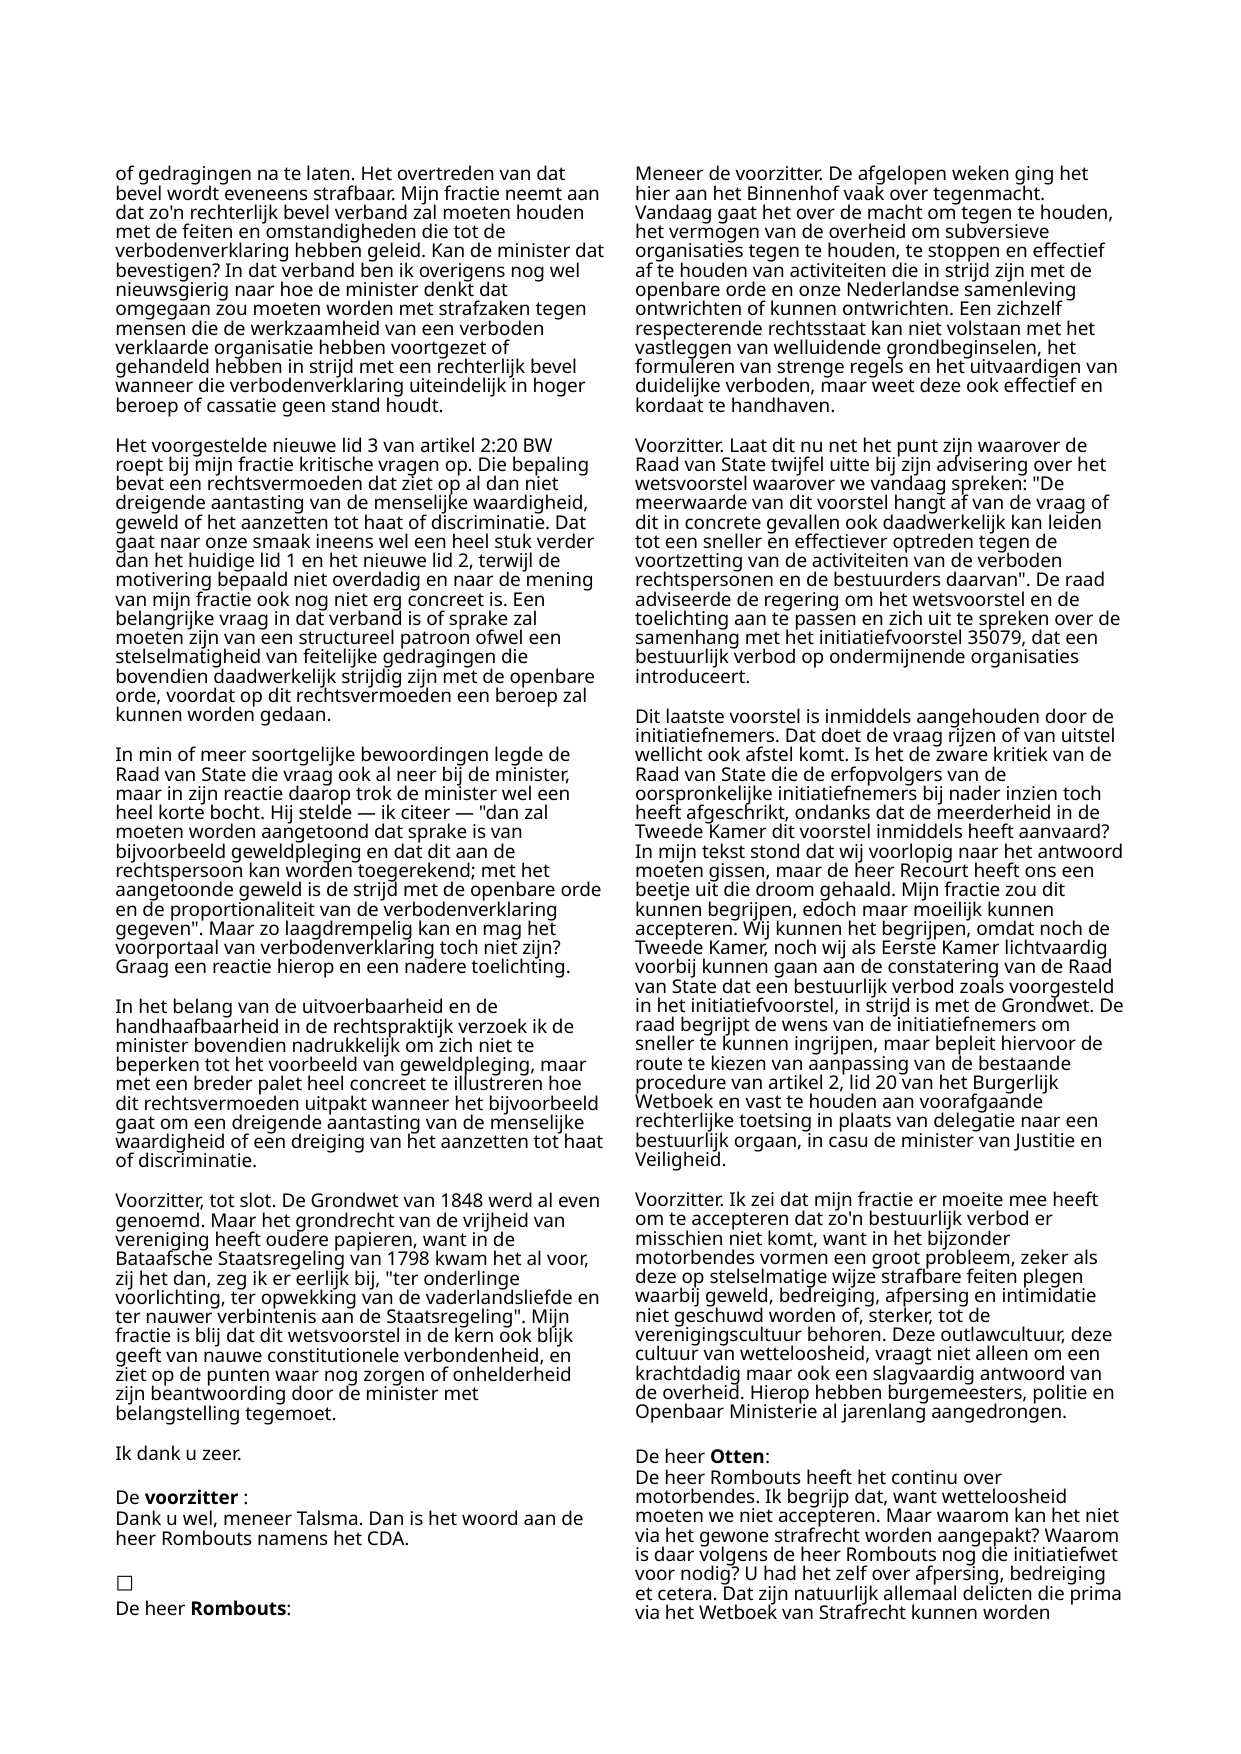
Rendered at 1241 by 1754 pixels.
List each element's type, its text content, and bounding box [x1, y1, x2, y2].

text Voorzitter. Ik zei dat mijn fractie er moeite mee heeft om te accepteren dat zo'n bestuurlijk verbod er misschien niet komt, want in het bijzonder motorbendes vormen een groot probleem, zeker als deze op stelselmatige wijze strafbare feiten plegen waarbij geweld, bedreiging, afpersing en intimidatie niet geschuwd worden of, sterker, tot de verenigingscultuur behoren. Deze outlawcultuur, deze cultuur van wetteloosheid, vraagt niet alleen om een krachtdadig maar ook een slagvaardig antwoord van de overheid. Hierop hebben burgemeesters, politie en Openbaar Ministerie al jarenlang aangedrongen. [635, 1191, 1125, 1422]
text De heer Rombouts: [115, 1595, 605, 1621]
text De heer Rombouts heeft het continu over motorbendes. Ik begrijp dat, want wetteloosheid moeten we niet accepteren. Maar waarom kan het niet via het gewone strafrecht worden aangepakt? Waarom is daar volgens de heer Rombouts nog die initiatiefwet voor nodig? U had het zelf over afpersing, bedreiging et cetera. Dat zijn natuurlijk allemaal delicten die prima via het Wetboek van Strafrecht kunnen worden [635, 1469, 1125, 1623]
text Dank u wel, meneer Talsma. Dan is het woord aan de heer Rombouts namens het CDA. [115, 1510, 605, 1549]
text De voorzitter : [115, 1484, 605, 1510]
text Dit laatste voorstel is inmiddels aangehouden door de initiatiefnemers. Dat doet de vraag rijzen of van uitstel wellicht ook afstel komt. Is het de zware kritiek van de Raad van State die de erfopvolgers van de oorspronkelijke initiatiefnemers bij nader inzien toch heeft afgeschrikt, ondanks dat de meerderheid in de Tweede Kamer dit voorstel inmiddels heeft aanvaard? In mijn tekst stond dat wij voorlopig naar het antwoord moeten gissen, maar de heer Recourt heeft ons een beetje uit die droom gehaald. Mijn fractie zou dit kunnen begrijpen, edoch maar moeilijk kunnen accepteren. Wij kunnen het begrijpen, omdat noch de Tweede Kamer, noch wij als Eerste Kamer lichtvaardig voorbij kunnen gaan aan de constatering van de Raad van State dat een bestuurlijk verbod zoals voorgesteld in het initiatiefvoorstel, in strijd is met de Grondwet. De raad begrijpt de wens van de initiatiefnemers om sneller te kunnen ingrijpen, maar bepleit hiervoor de route te kiezen van aanpassing van de bestaande procedure van artikel 2, lid 20 van het Burgerlijk Wetboek en vast te houden aan voorafgaande rechterlijke toetsing in plaats van delegatie naar een bestuurlijk orgaan, in casu de minister van Justitie en Veiligheid. [635, 708, 1125, 1170]
text of gedragingen na te laten. Het overtreden van dat bevel wordt eveneens strafbaar. Mijn fractie neemt aan dat zo'n rechterlijk bevel verband zal moeten houden met de feiten en omstandigheden die tot de verbodenverklaring hebben geleid. Kan de minister dat bevestigen? In dat verband ben ik overigens nog wel nieuwsgierig naar hoe de minister denkt dat omgegaan zou moeten worden met strafzaken tegen mensen die de werkzaamheid van een verboden verklaarde organisatie hebben voortgezet of gehandeld hebben in strijd met een rechterlijk bevel wanneer die verbodenverklaring uiteindelijk in hoger beroep of cassatie geen stand houdt. [115, 165, 605, 416]
text Meneer de voorzitter. De afgelopen weken ging het hier aan het Binnenhof vaak over tegenmacht. Vandaag gaat het over de macht om tegen te houden, het vermogen van de overheid om subversieve organisaties tegen te houden, te stoppen en effectief af te houden van activiteiten die in strijd zijn met de openbare orde en onze Nederlandse samenleving ontwrichten of kunnen ontwrichten. Een zichzelf respecterende rechtsstaat kan niet volstaan met het vastleggen van welluidende grondbeginselen, het formuleren van strenge regels en het uitvaardigen van duidelijke verboden, maar weet deze ook effectief en kordaat te handhaven. [635, 165, 1125, 416]
text ⬜ [115, 1570, 605, 1595]
text De heer Otten: [635, 1443, 1125, 1469]
text Voorzitter, tot slot. De Grondwet van 1848 werd al even genoemd. Maar het grondrecht van de vrijheid van vereniging heeft oudere papieren, want in de Bataafsche Staatsregeling van 1798 kwam het al voor, zij het dan, zeg ik er eerlijk bij, "ter onderlinge voorlichting, ter opwekking van de vaderlandsliefde en ter nauwer verbintenis aan de Staatsregeling". Mijn fractie is blij dat dit wetsvoorstel in de kern ook blijk geeft van nauwe constitutionele verbondenheid, en ziet op de punten waar nog zorgen of onhelderheid zijn beantwoording door de minister met belangstelling tegemoet. [115, 1192, 605, 1424]
text In min of meer soortgelijke bewoordingen legde de Raad van State die vraag ook al neer bij de minister, maar in zijn reactie daarop trok de minister wel een heel korte bocht. Hij stelde — ik citeer — "dan zal moeten worden aangetoond dat sprake is van bijvoorbeeld geweldpleging en dat dit aan de rechtspersoon kan worden toegerekend; met het aangetoonde geweld is de strijd met de openbare orde en de proportionaliteit van de verbodenverklaring gegeven". Maar zo laagdrempelig kan en mag het voorportaal van verbodenverklaring toch niet zijn? Graag een reactie hierop en een nadere toelichting. [115, 746, 605, 978]
text In het belang van de uitvoerbaarheid en de handhaafbaarheid in de rechtspraktijk verzoek ik de minister bovendien nadrukkelijk om zich niet te beperken tot het voorbeeld van geweldpleging, maar met een breder palet heel concreet te illustreren hoe dit rechtsvermoeden uitpakt wanneer het bijvoorbeeld gaat om een dreigende aantasting van de menselijke waardigheid of een dreiging van het aanzetten tot haat of discriminatie. [115, 998, 605, 1172]
text Voorzitter. Laat dit nu net het punt zijn waarover de Raad van State twijfel uitte bij zijn advisering over het wetsvoorstel waarover we vandaag spreken: "De meerwaarde van dit voorstel hangt af van de vraag of dit in concrete gevallen ook daadwerkelijk kan leiden tot een sneller en effectiever optreden tegen de voortzetting van de activiteiten van de verboden rechtspersonen en de bestuurders daarvan". De raad adviseerde de regering om het wetsvoorstel en de toelichting aan te passen en zich uit te spreken over de samenhang met het initiatiefvoorstel 35079, dat een bestuurlijk verbod op ondermijnende organisaties introduceert. [635, 437, 1125, 687]
text Ik dank u zeer. [115, 1444, 605, 1464]
text Het voorgestelde nieuwe lid 3 van artikel 2:20 BW roept bij mijn fractie kritische vragen op. Die bepaling bevat een rechtsvermoeden dat ziet op al dan niet dreigende aantasting van de menselijke waardigheid, geweld of het aanzetten tot haat of discriminatie. Dat gaat naar onze smaak ineens wel een heel stuk verder dan het huidige lid 1 en het nieuwe lid 2, terwijl de motivering bepaald niet overdadig en naar de mening van mijn fractie ook nog niet erg concreet is. Een belangrijke vraag in dat verband is of sprake zal moeten zijn van een structureel patroon ofwel een stelselmatigheid van feitelijke gedragingen die bovendien daadwerkelijk strijdig zijn met de openbare orde, voordat op dit rechtsvermoeden een beroep zal kunnen worden gedaan. [115, 437, 605, 726]
